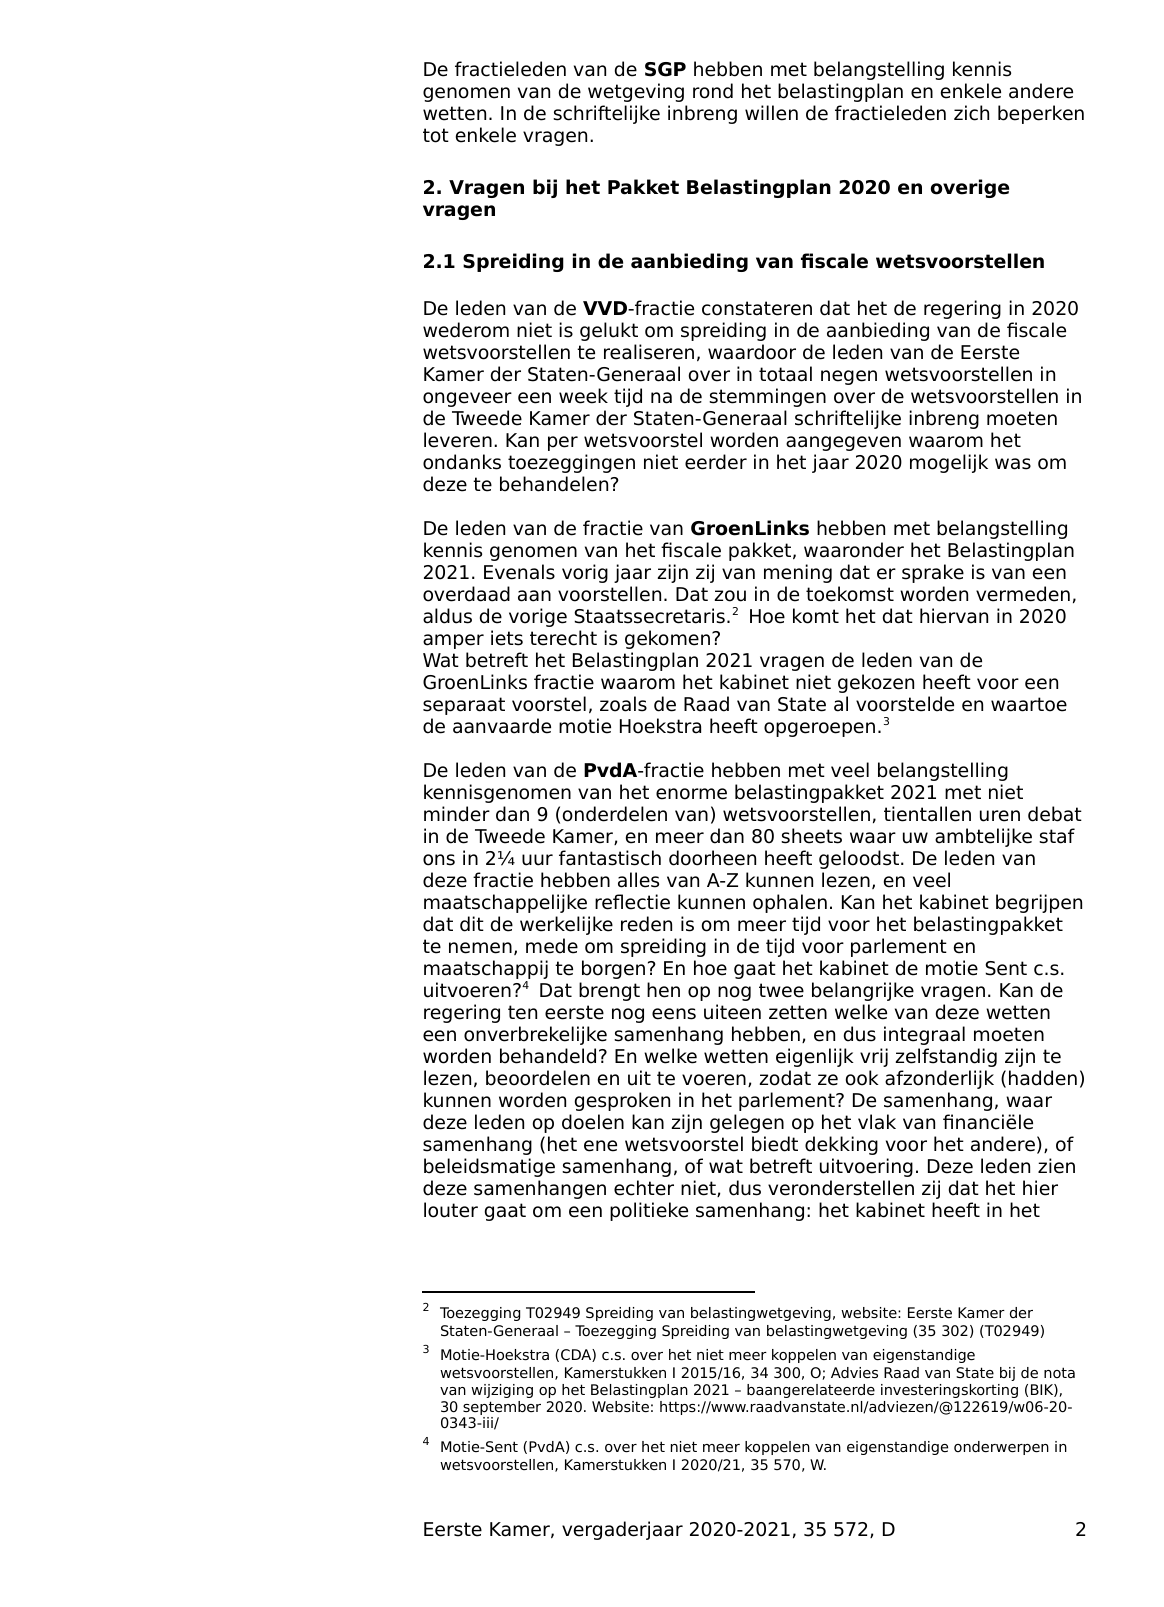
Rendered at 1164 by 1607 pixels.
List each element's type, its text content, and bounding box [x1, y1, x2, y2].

text De leden van de PvdA-fractie hebben met veel belangstelling kennisgenomen van het enorme belastingpakket 2021 met niet minder dan 9 (onderdelen van) wetsvoorstellen, tientallen uren debat in de Tweede Kamer, en meer dan 80 sheets waar uw ambtelijke staf ons in 2¼ uur fantastisch doorheen heeft geloodst. De leden van deze fractie hebben alles van A-Z kunnen lezen, en veel maatschappelijke reflectie kunnen ophalen. Kan het kabinet begrijpen dat dit de werkelijke reden is om meer tijd voor het belastingpakket te nemen, mede om spreiding in de tijd voor parlement en maatschappij te borgen? En hoe gaat het kabinet de motie Sent c.s. uitvoeren? Dat brengt hen op nog twee belangrijke vragen. Kan de regering ten eerste nog eens uiteen zetten welke van deze wetten een onverbrekelijke samenhang hebben, en dus integraal moeten worden behandeld? En welke wetten eigenlijk vrij zelfstandig zijn te lezen, beoordelen en uit te voeren, zodat ze ook afzonderlijk (hadden) kunnen worden gesproken in het parlement? De samenhang, waar deze leden op doelen kan zijn gelegen op het vlak van financiële samenhang (het ene wetsvoorstel biedt dekking voor het andere), of beleidsmatige samenhang, of wat betreft uitvoering. Deze leden zien deze samenhangen echter niet, dus veronderstellen zij dat het hier louter gaat om een politieke samenhang: het kabinet heeft in het [422, 760, 1087, 1221]
text De leden van de VVD-fractie constateren dat het de regering in 2020 wederom niet is gelukt om spreiding in de aanbieding van de fiscale wetsvoorstellen te realiseren, waardoor de leden van de Eerste Kamer der Staten-Generaal over in totaal negen wetsvoorstellen in ongeveer een week tijd na de stemmingen over de wetsvoorstellen in de Tweede Kamer der Staten-Generaal schriftelijke inbreng moeten leveren. Kan per wetsvoorstel worden aangegeven waarom het ondanks toezeggingen niet eerder in het jaar 2020 mogelijk was om deze te behandelen? [422, 298, 1087, 496]
text Motie-Hoekstra (CDA) c.s. over het niet meer koppelen van eigenstandige wetsvoorstellen, Kamerstukken I 2015/16, 34 300, O; Advies Raad van State bij de nota van wijziging op het Belastingplan 2021 – baangerelateerde investeringskorting (BIK), 30 september 2020. Website: https://www.raadvanstate.nl/adviezen/@122619/w06-20-0343-iii/ [422, 1343, 1087, 1432]
text De fractieleden van de SGP hebben met belangstelling kennis genomen van de wetgeving rond het belastingplan en enkele andere wetten. In de schriftelijke inbreng willen de fractieleden zich beperken tot enkele vragen. [422, 59, 1087, 147]
subtitle 2.1 Spreiding in de aanbieding van fiscale wetsvoorstellen [422, 251, 1087, 273]
text Wat betreft het Belastingplan 2021 vragen de leden van de GroenLinks fractie waarom het kabinet niet gekozen heeft voor een separaat voorstel, zoals de Raad van State al voorstelde en waartoe de aanvaarde motie Hoekstra heeft opgeroepen. [422, 650, 1087, 738]
text Motie-Sent (PvdA) c.s. over het niet meer koppelen van eigenstandige onderwerpen in wetsvoorstellen, Kamerstukken I 2020/21, 35 570, W. [422, 1435, 1087, 1474]
text De leden van de fractie van GroenLinks hebben met belangstelling kennis genomen van het fiscale pakket, waaronder het Belastingplan 2021. Evenals vorig jaar zijn zij van mening dat er sprake is van een overdaad aan voorstellen. Dat zou in de toekomst worden vermeden, aldus de vorige Staatssecretaris. Hoe komt het dat hiervan in 2020 amper iets terecht is gekomen? [422, 518, 1087, 650]
text Toezegging T02949 Spreiding van belastingwetgeving, website: Eerste Kamer der Staten-Generaal – Toezegging Spreiding van belastingwetgeving (35 302) (T02949) [422, 1301, 1087, 1340]
subtitle 2. Vragen bij het Pakket Belastingplan 2020 en overige vragen [422, 177, 1087, 221]
